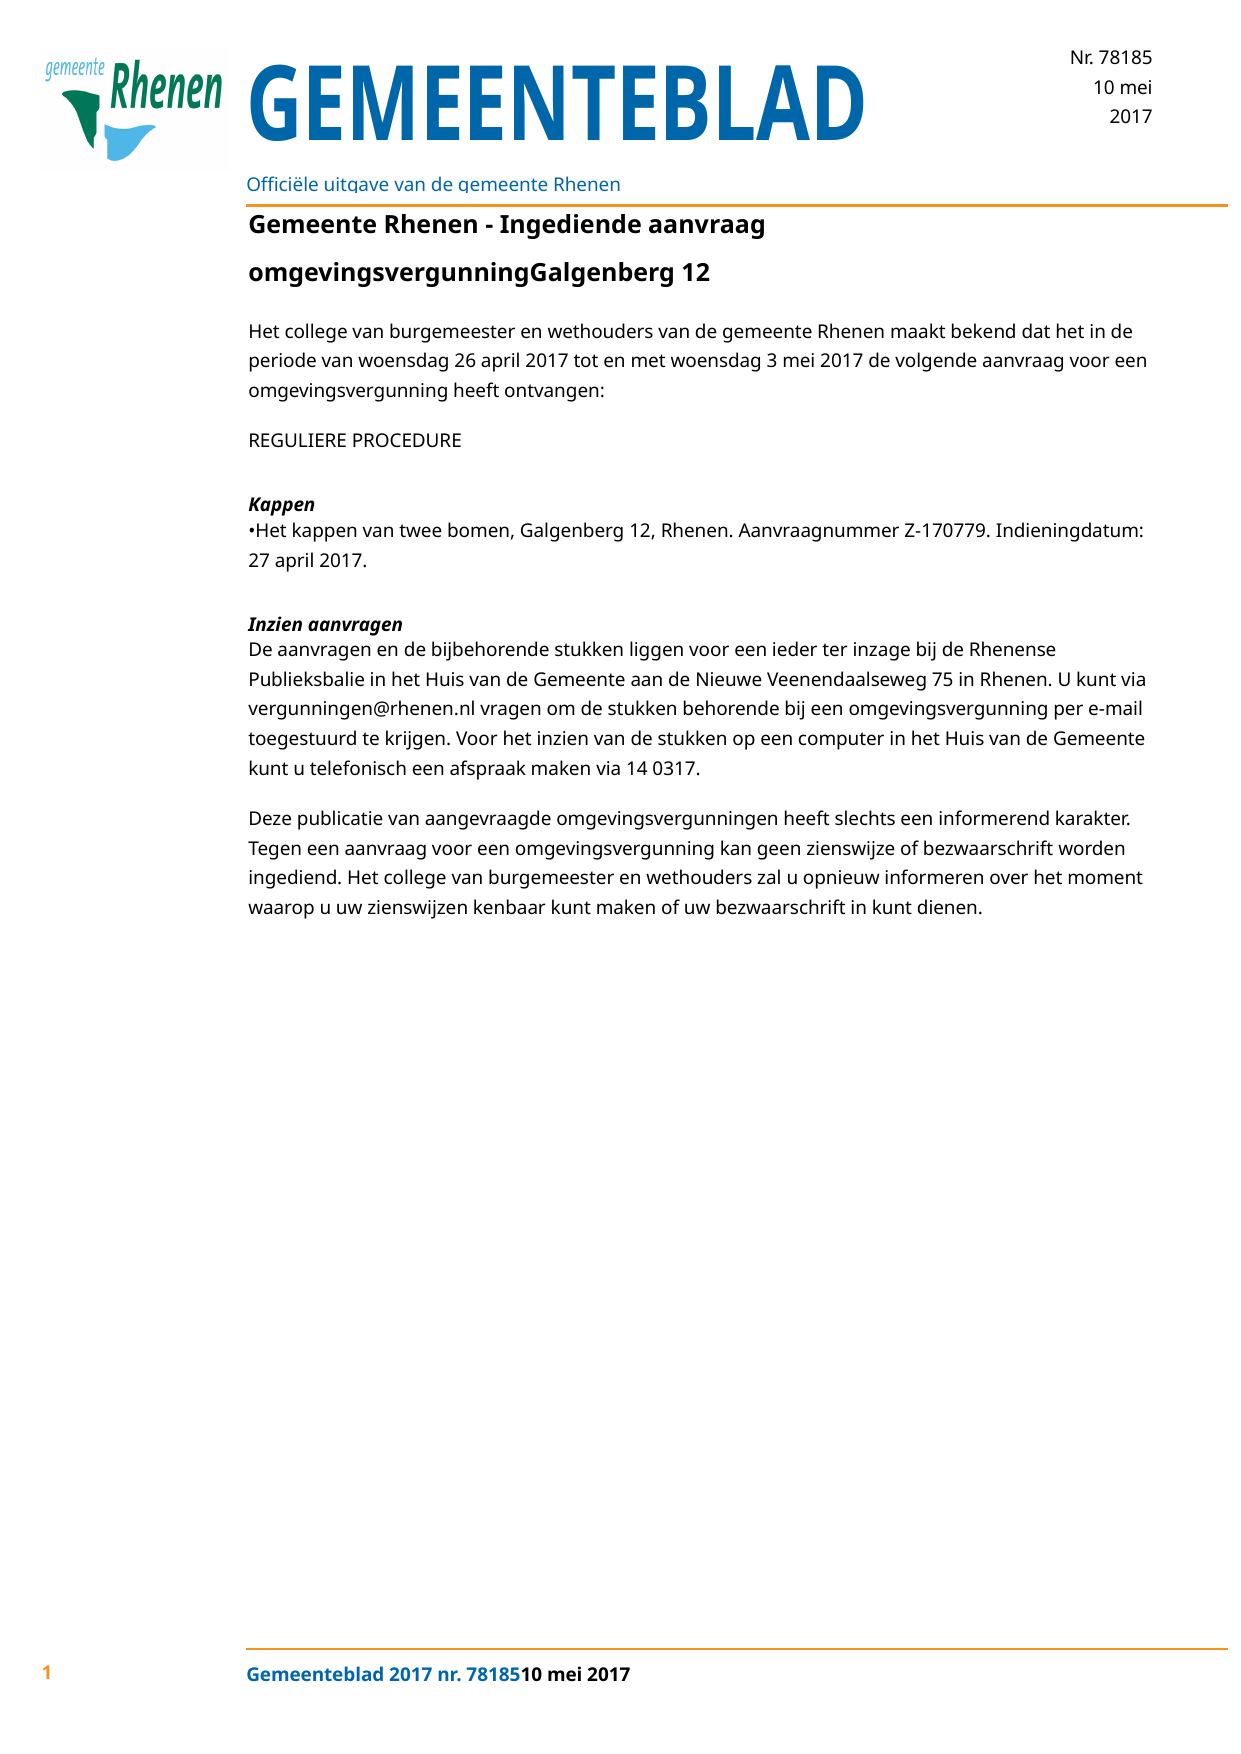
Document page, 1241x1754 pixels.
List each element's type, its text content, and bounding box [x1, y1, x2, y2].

text •Het kappen van twee bomen, Galgenberg 12, Rhenen. Aanvraagnummer Z-170779. Indieningdatum: 27 april 2017. [248, 517, 1152, 572]
text Het college van burgemeester en wethouders van de gemeente Rhenen maakt bekend dat het in de periode van woensdag 26 april 2017 tot en met woensdag 3 mei 2017 de volgende aanvraag voor een omgevingsvergunning heeft ontvangen: [248, 318, 1152, 403]
text Gemeente Rhenen - Ingediende aanvraag omgevingsvergunningGalgenberg 12 [248, 207, 1152, 288]
text Deze publicatie van aangevraagde omgevingsvergunningen heeft slechts een informerend karakter. Tegen een aanvraag voor een omgevingsvergunning kan geen zienswijze of bezwaarschrift worden ingediend. Het college van burgemeester en wethouders zal u opnieuw informeren over het moment waarop u uw zienswijzen kenbaar kunt maken of uw bezwaarschrift in kunt dienen. [248, 805, 1152, 920]
text De aanvragen en de bijbehorende stukken liggen voor een ieder ter inzage bij de Rhenense Publieksbalie in het Huis van de Gemeente aan de Nieuwe Veenendaalseweg 75 in Rhenen. U kunt via vergunningen@rhenen.nl vragen om de stukken behorende bij een omgevingsvergunning per e-mail toegestuurd te krijgen. Voor het inzien van de stukken op een computer in het Huis van de Gemeente kunt u telefonisch een afspraak maken via 14 0317. [248, 636, 1152, 781]
text Inzien aanvragen [248, 611, 1152, 636]
picture [41, 47, 231, 172]
text REGULIERE PROCEDURE [248, 427, 1152, 453]
text Kappen [248, 491, 1152, 517]
